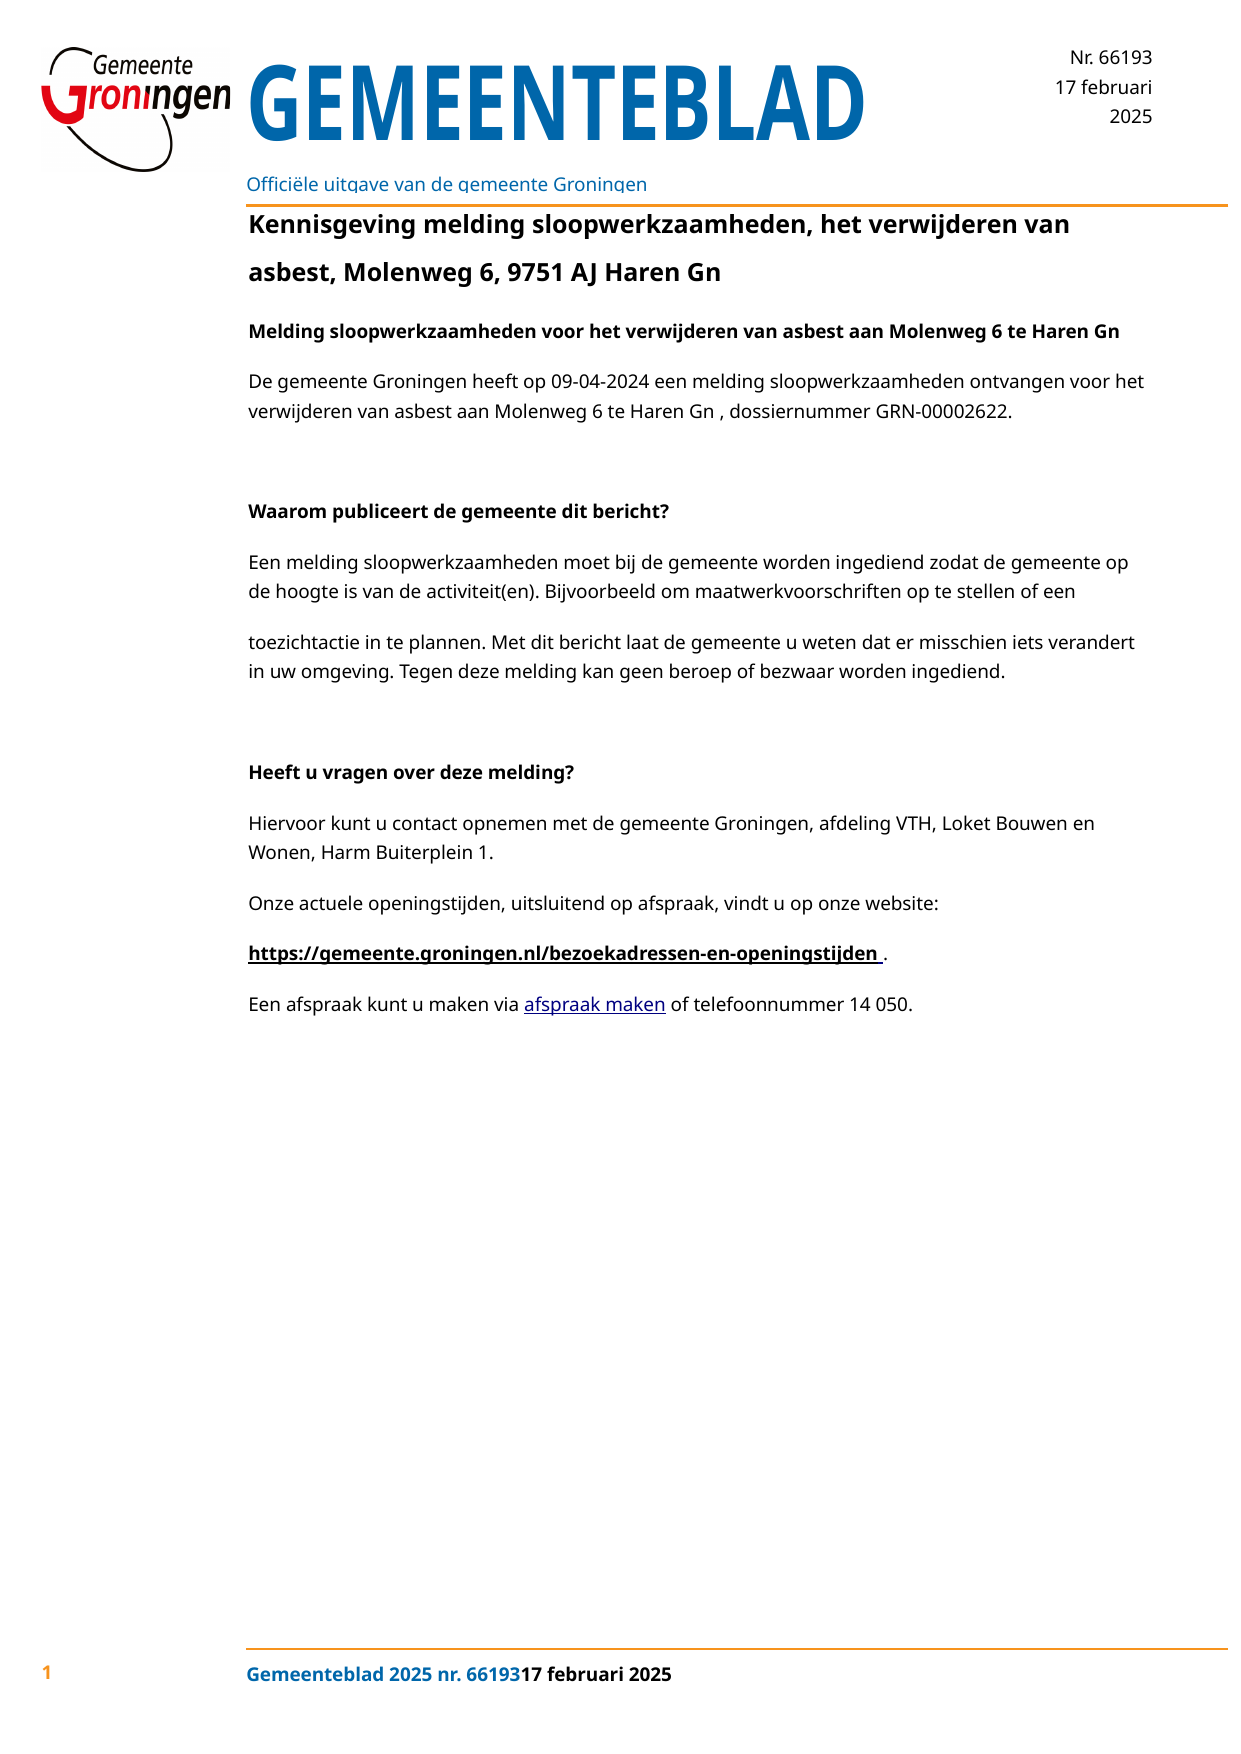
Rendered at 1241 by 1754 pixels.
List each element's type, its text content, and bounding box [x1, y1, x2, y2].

text https://gemeente.groningen.nl/bezoekadressen-en-openingstijden . [248, 940, 1152, 966]
text toezichtactie in te plannen. Met dit bericht laat de gemeente u weten dat er misschien iets verandert in uw omgeving. Tegen deze melding kan geen beroep of bezwaar worden ingediend. [248, 629, 1152, 684]
text Waarom publiceert de gemeente dit bericht? [248, 499, 1152, 524]
text Een afspraak kunt u maken via afspraak maken of telefoonnummer 14 050. [248, 991, 1152, 1017]
text Kennisgeving melding sloopwerkzaamheden, het verwijderen van asbest, Molenweg 6, 9751 AJ Haren Gn [248, 207, 1152, 288]
text Hiervoor kunt u contact opnemen met de gemeente Groningen, afdeling VTH, Loket Bouwen en Wonen, Harm Buiterplein 1. [248, 810, 1152, 865]
text De gemeente Groningen heeft op 09-04-2024 een melding sloopwerkzaamheden ontvangen voor het verwijderen van asbest aan Molenweg 6 te Haren Gn , dossiernummer GRN-00002622. [248, 368, 1152, 424]
text Heeft u vragen over deze melding? [248, 759, 1152, 785]
text Onze actuele openingstijden, uitsluitend op afspraak, vindt u op onze website: [248, 890, 1152, 916]
text Melding sloopwerkzaamheden voor het verwijderen van asbest aan Molenweg 6 te Haren Gn [248, 318, 1152, 344]
text Een melding sloopwerkzaamheden moet bij de gemeente worden ingediend zodat de gemeente op de hoogte is van de activiteit(en). Bijvoorbeeld om maatwerkvoorschriften op te stellen of een [248, 549, 1152, 604]
picture [41, 47, 231, 172]
